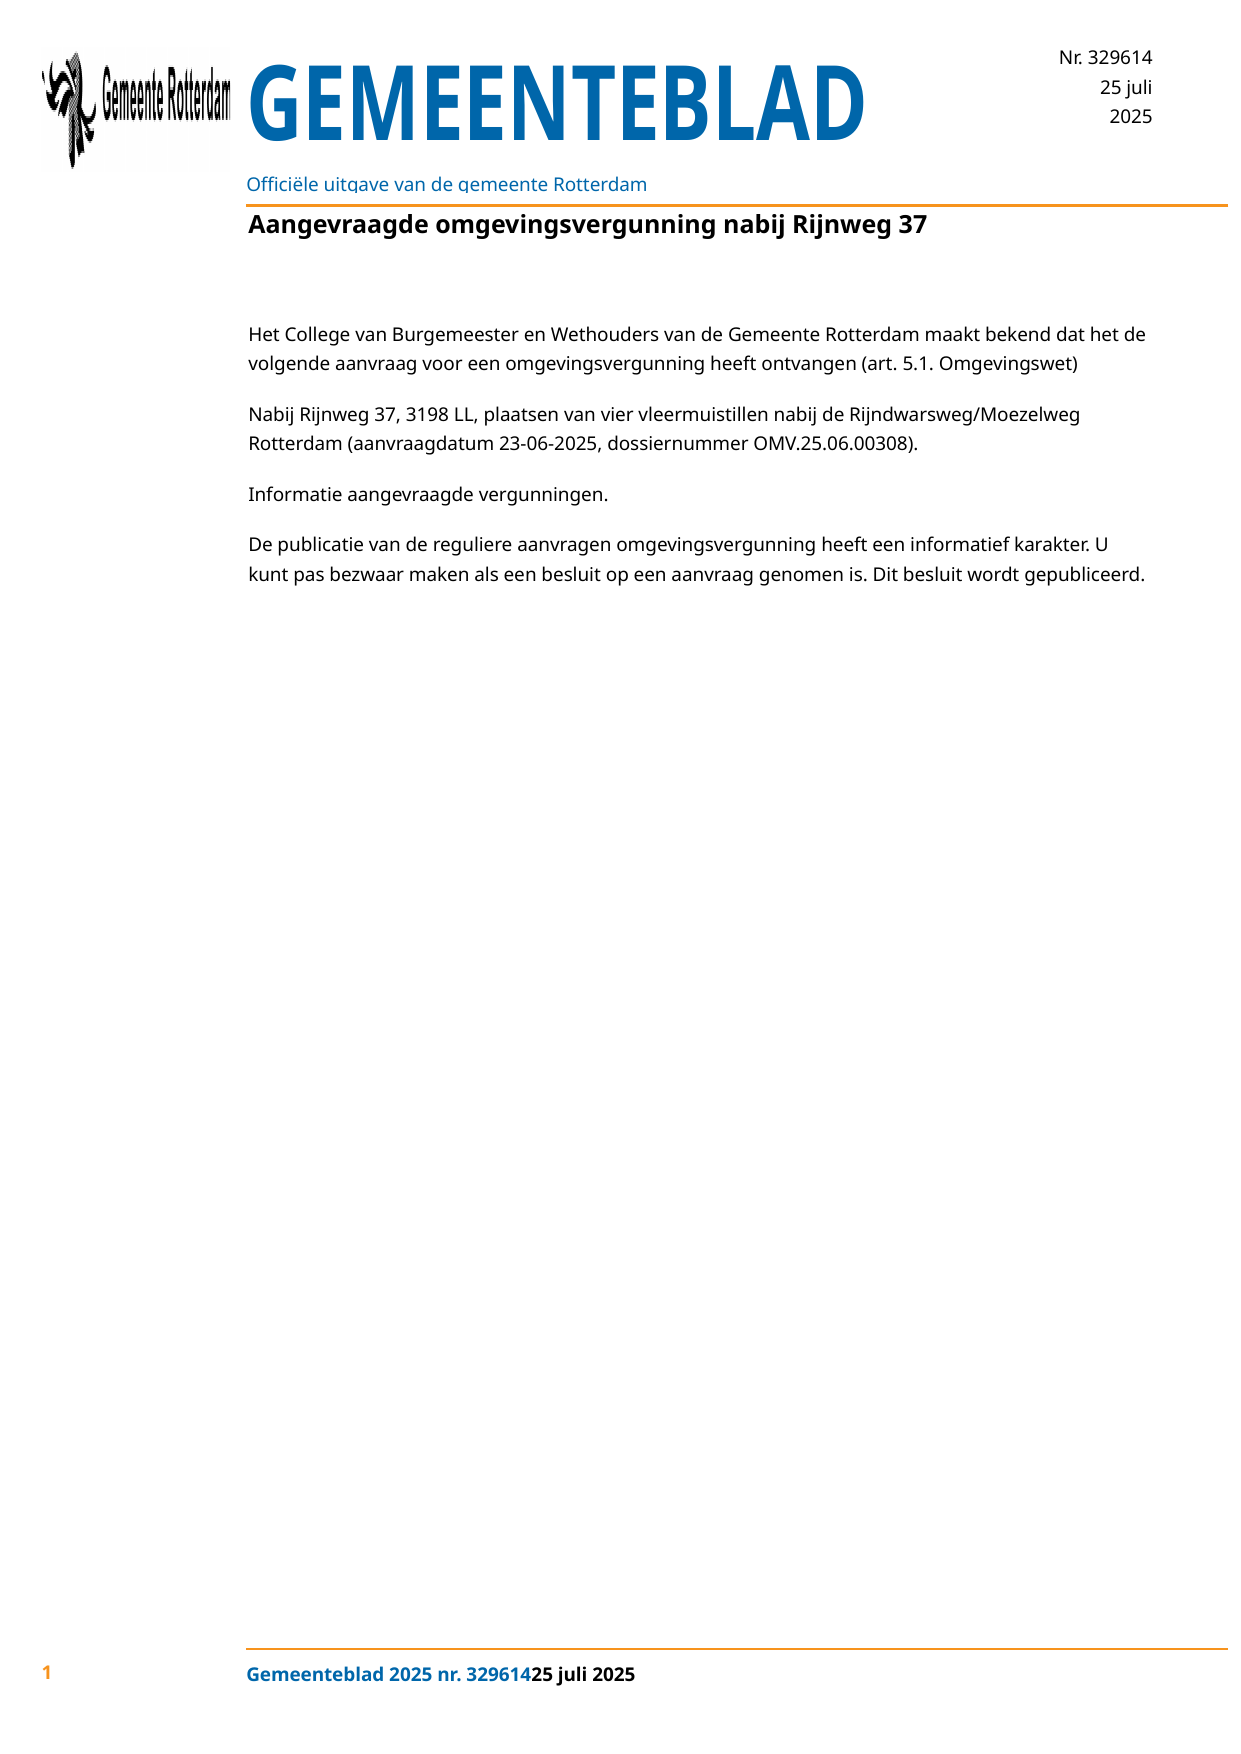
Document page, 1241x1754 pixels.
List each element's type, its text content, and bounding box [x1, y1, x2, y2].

text Nabij Rijnweg 37, 3198 LL, plaatsen van vier vleermuistillen nabij de Rijndwarsweg/Moezelweg Rotterdam (aanvraagdatum 23-06-2025, dossiernummer OMV.25.06.00308). [248, 401, 1152, 456]
text Het College van Burgemeester en Wethouders van de Gemeente Rotterdam maakt bekend dat het de volgende aanvraag voor een omgevingsvergunning heeft ontvangen (art. 5.1. Omgevingswet) [248, 321, 1152, 376]
text Informatie aangevraagde vergunningen. [248, 481, 1152, 506]
text De publicatie van de reguliere aanvragen omgevingsvergunning heeft een informatief karakter. U kunt pas bezwaar maken als een besluit op een aanvraag genomen is. Dit besluit wordt gepubliceerd. [248, 531, 1152, 586]
picture [41, 47, 231, 172]
text Aangevraagde omgevingsvergunning nabij Rijnweg 37 [248, 207, 1152, 241]
